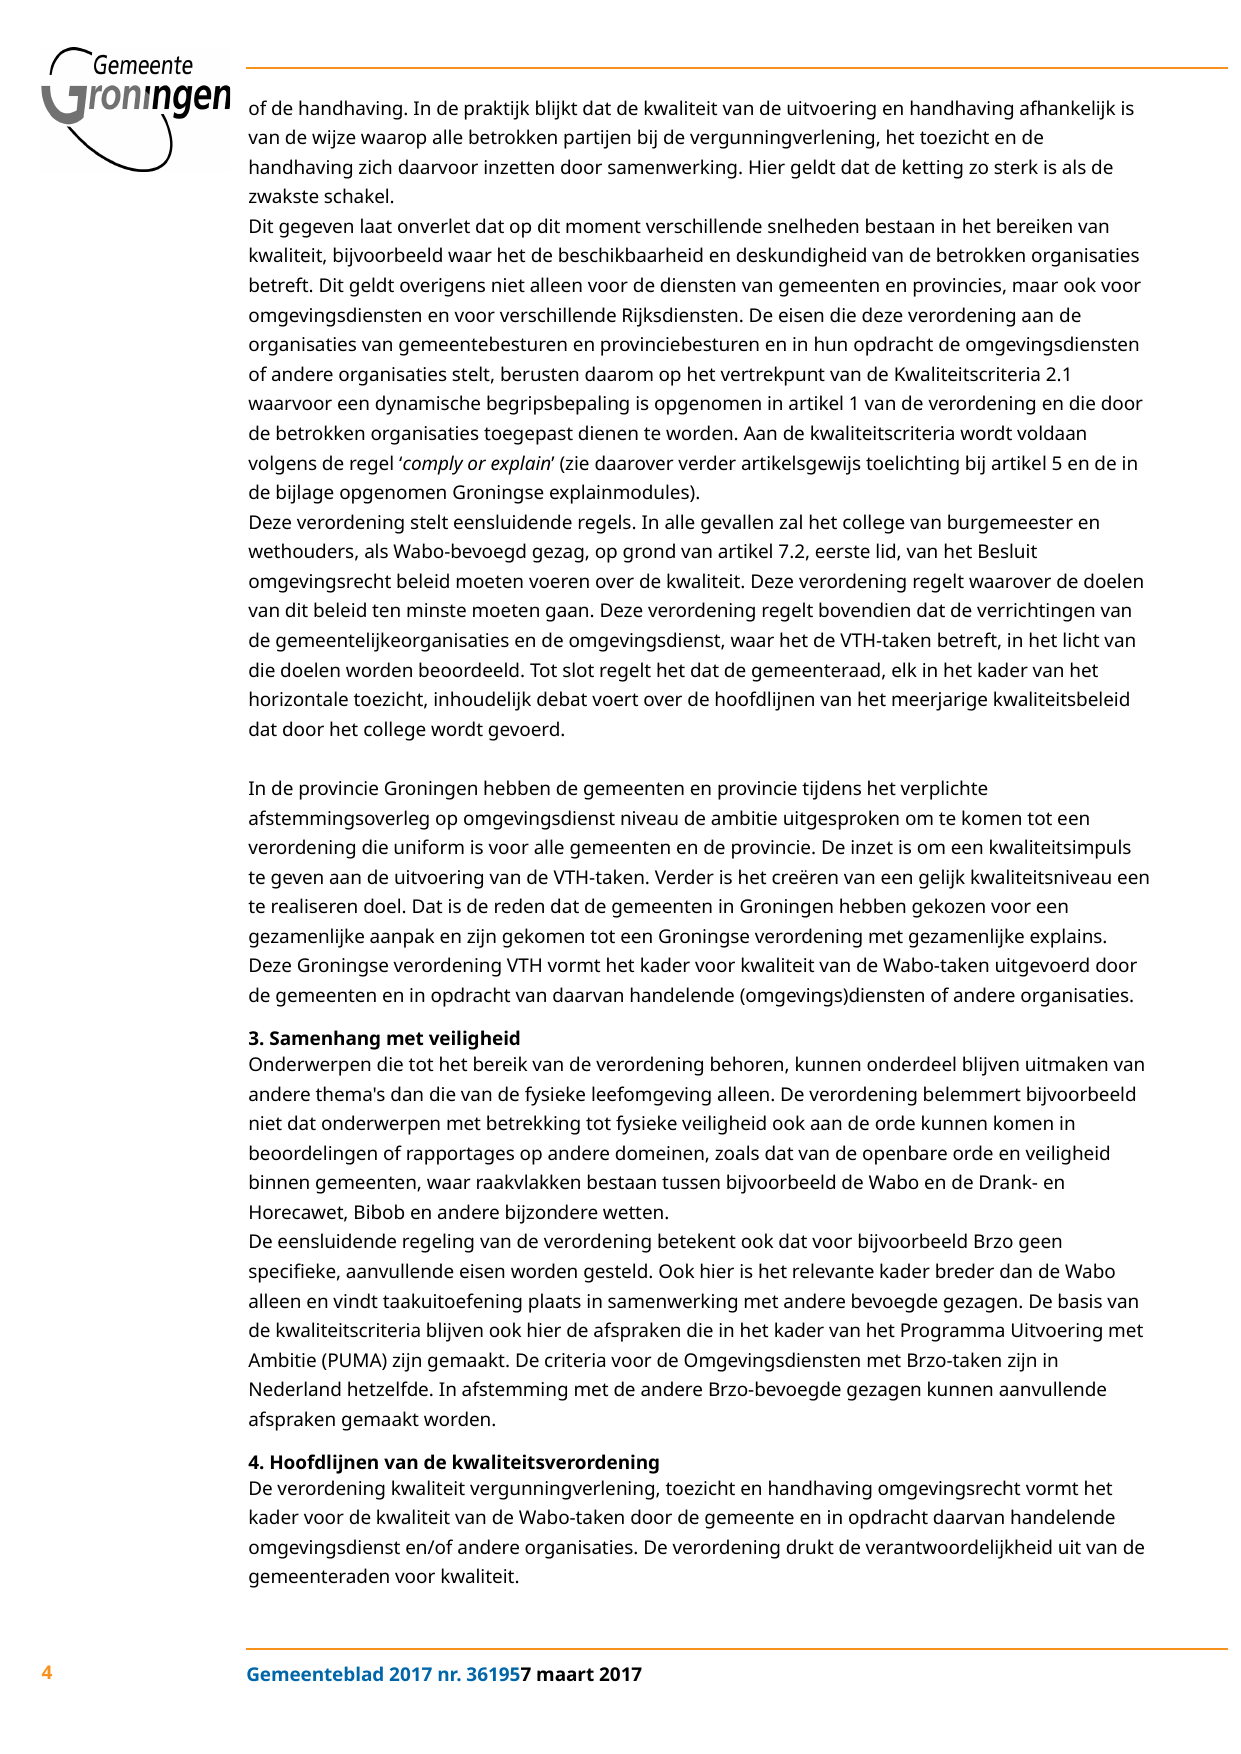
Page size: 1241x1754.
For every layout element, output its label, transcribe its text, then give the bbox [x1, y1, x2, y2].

picture [41, 47, 231, 172]
text 4. Hoofdlijnen van de kwaliteitsverordening [248, 1449, 1152, 1475]
text De verordening kwaliteit vergunningverlening, toezicht en handhaving omgevingsrecht vormt het kader voor de kwaliteit van de Wabo-taken door de gemeente en in opdracht daarvan handelende omgevingsdienst en/of andere organisaties. De verordening drukt de verantwoordelijkheid uit van de gemeenteraden voor kwaliteit. [248, 1475, 1152, 1589]
text 3. Samenhang met veiligheid [248, 1025, 1152, 1051]
text of de handhaving. In de praktijk blijkt dat de kwaliteit van de uitvoering en handhaving afhankelijk is van de wijze waarop alle betrokken partijen bij de vergunningverlening, het toezicht en de handhaving zich daarvoor inzetten door samenwerking. Hier geldt dat de ketting zo sterk is als de zwakste schakel. [248, 95, 1152, 209]
text Deze verordening stelt eensluidende regels. In alle gevallen zal het college van burgemeester en wethouders, als Wabo-bevoegd gezag, op grond van artikel 7.2, eerste lid, van het Besluit omgevingsrecht beleid moeten voeren over de kwaliteit. Deze verordening regelt waarover de doelen van dit beleid ten minste moeten gaan. Deze verordening regelt bovendien dat de verrichtingen van de gemeentelijkeorganisaties en de omgevingsdienst, waar het de VTH-taken betreft, in het licht van die doelen worden beoordeeld. Tot slot regelt het dat de gemeenteraad, elk in het kader van het horizontale toezicht, inhoudelijk debat voert over de hoofdlijnen van het meerjarige kwaliteitsbeleid dat door het college wordt gevoerd. [248, 509, 1152, 742]
text Dit gegeven laat onverlet dat op dit moment verschillende snelheden bestaan in het bereiken van kwaliteit, bijvoorbeeld waar het de beschikbaarheid en deskundigheid van de betrokken organisaties betreft. Dit geldt overigens niet alleen voor de diensten van gemeenten en provincies, maar ook voor omgevingsdiensten en voor verschillende Rijksdiensten. De eisen die deze verordening aan de organisaties van gemeentebesturen en provinciebesturen en in hun opdracht de omgevingsdiensten of andere organisaties stelt, berusten daarom op het vertrekpunt van de Kwaliteitscriteria 2.1 waarvoor een dynamische begripsbepaling is opgenomen in artikel 1 van de verordening en die door de betrokken organisaties toegepast dienen te worden. Aan de kwaliteitscriteria wordt voldaan volgens de regel ‘comply or explain’ (zie daarover verder artikelsgewijs toelichting bij artikel 5 en de in de bijlage opgenomen Groningse explainmodules). [248, 213, 1152, 505]
text De eensluidende regeling van de verordening betekent ook dat voor bijvoorbeeld Brzo geen specifieke, aanvullende eisen worden gesteld. Ook hier is het relevante kader breder dan de Wabo alleen en vindt taakuitoefening plaats in samenwerking met andere bevoegde gezagen. De basis van de kwaliteitscriteria blijven ook hier de afspraken die in het kader van het Programma Uitvoering met Ambitie (PUMA) zijn gemaakt. De criteria voor de Omgevingsdiensten met Brzo-taken zijn in Nederland hetzelfde. In afstemming met de andere Brzo-bevoegde gezagen kunnen aanvullende afspraken gemaakt worden. [248, 1229, 1152, 1432]
text In de provincie Groningen hebben de gemeenten en provincie tijdens het verplichte afstemmingsoverleg op omgevingsdienst niveau de ambitie uitgesproken om te komen tot een verordening die uniform is voor alle gemeenten en de provincie. De inzet is om een kwaliteitsimpuls te geven aan de uitvoering van de VTH-taken. Verder is het creëren van een gelijk kwaliteitsniveau een te realiseren doel. Dat is de reden dat de gemeenten in Groningen hebben gekozen voor een gezamenlijke aanpak en zijn gekomen tot een Groningse verordening met gezamenlijke explains. Deze Groningse verordening VTH vormt het kader voor kwaliteit van de Wabo-taken uitgevoerd door de gemeenten en in opdracht van daarvan handelende (omgevings)diensten of andere organisaties. [248, 775, 1152, 1008]
text Onderwerpen die tot het bereik van de verordening behoren, kunnen onderdeel blijven uitmaken van andere thema's dan die van de fysieke leefomgeving alleen. De verordening belemmert bijvoorbeeld niet dat onderwerpen met betrekking tot fysieke veiligheid ook aan de orde kunnen komen in beoordelingen of rapportages op andere domeinen, zoals dat van de openbare orde en veiligheid binnen gemeenten, waar raakvlakken bestaan tussen bijvoorbeeld de Wabo en de Drank- en Horecawet, Bibob en andere bijzondere wetten. [248, 1051, 1152, 1225]
